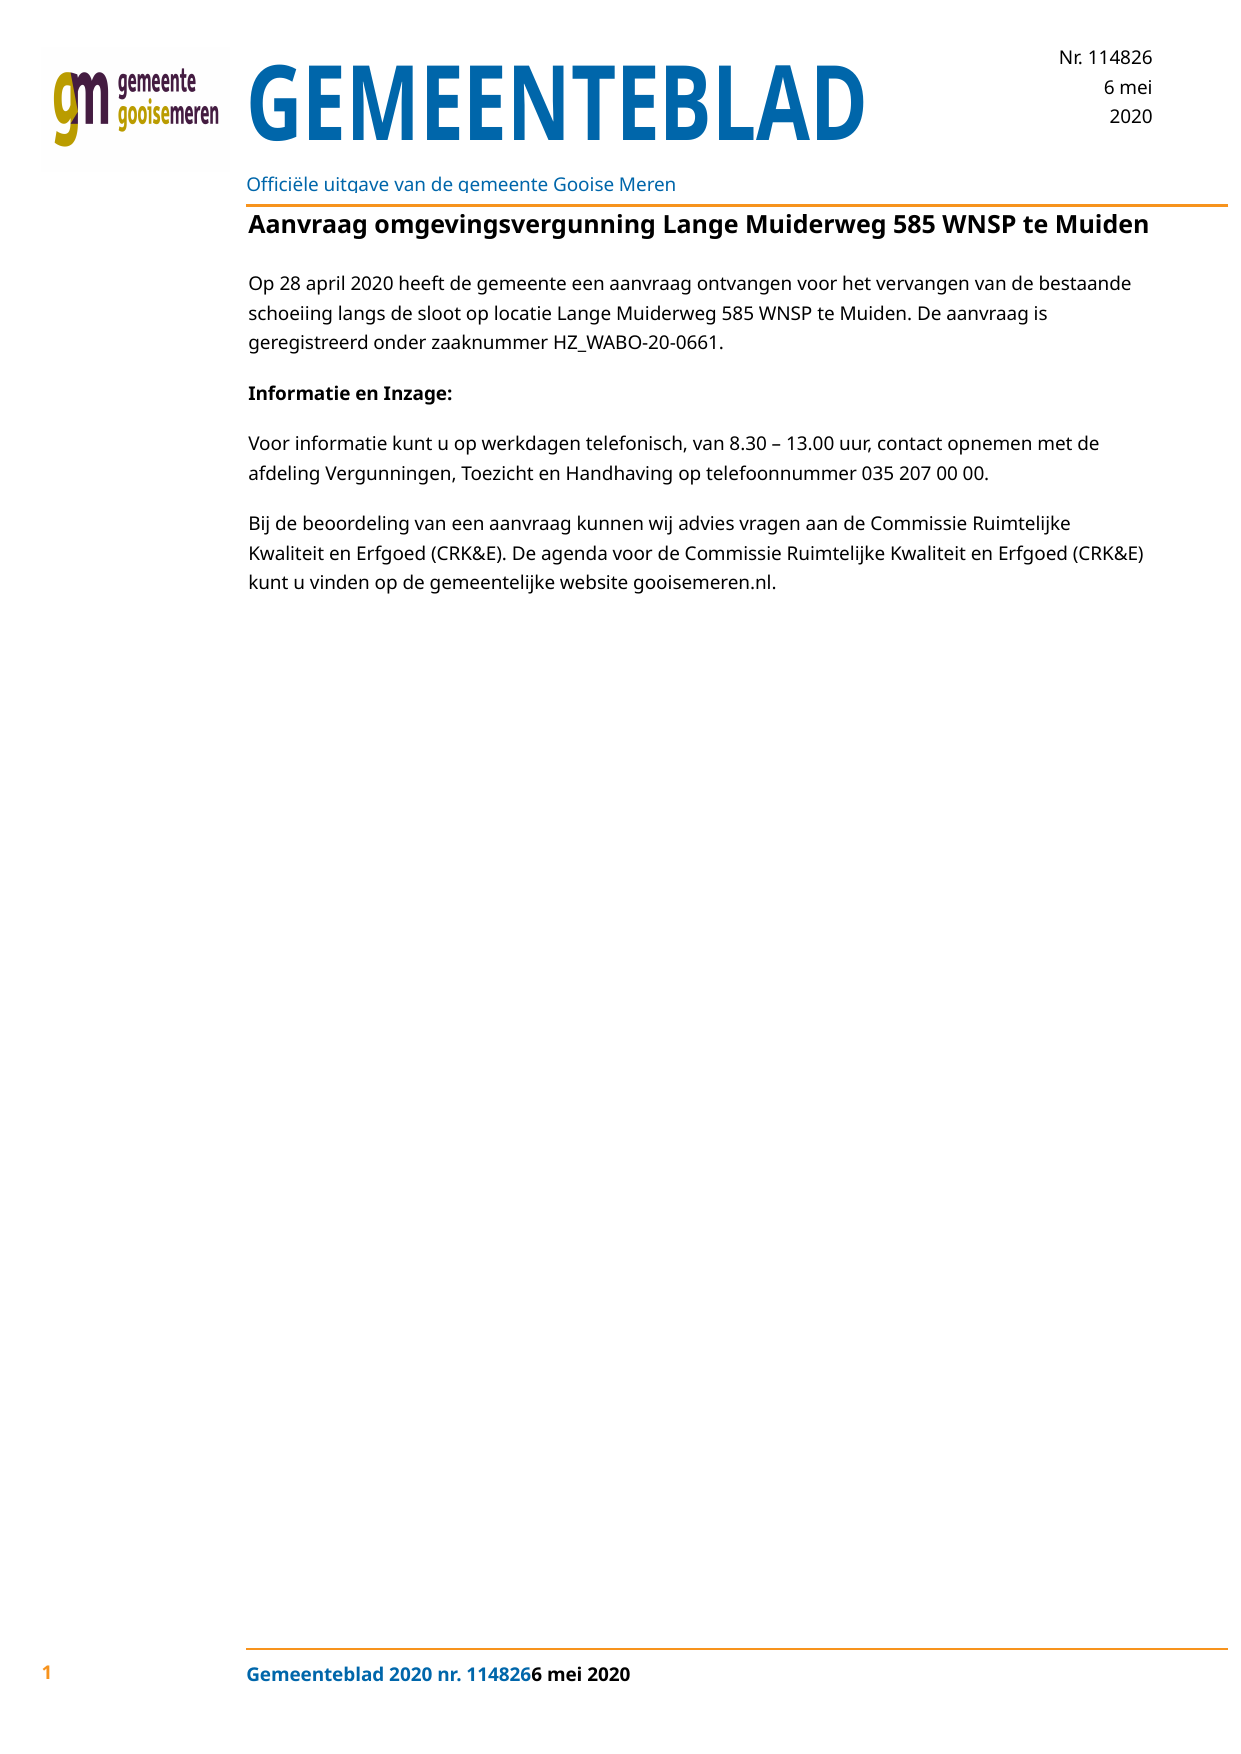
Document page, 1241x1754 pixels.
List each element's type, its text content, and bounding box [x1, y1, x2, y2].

text Bij de beoordeling van een aanvraag kunnen wij advies vragen aan de Commissie Ruimtelijke Kwaliteit en Erfgoed (CRK&E). De agenda voor de Commissie Ruimtelijke Kwaliteit en Erfgoed (CRK&E) kunt u vinden op de gemeentelijke website gooisemeren.nl. [248, 510, 1152, 595]
picture [41, 47, 231, 172]
text Aanvraag omgevingsvergunning Lange Muiderweg 585 WNSP te Muiden [248, 207, 1152, 241]
text Informatie en Inzage: [248, 380, 1152, 406]
text Op 28 april 2020 heeft de gemeente een aanvraag ontvangen voor het vervangen van de bestaande schoeiing langs de sloot op locatie Lange Muiderweg 585 WNSP te Muiden. De aanvraag is geregistreerd onder zaaknummer HZ_WABO-20-0661. [248, 270, 1152, 355]
text Voor informatie kunt u op werkdagen telefonisch, van 8.30 – 13.00 uur, contact opnemen met de afdeling Vergunningen, Toezicht en Handhaving op telefoonnummer 035 207 00 00. [248, 430, 1152, 486]
